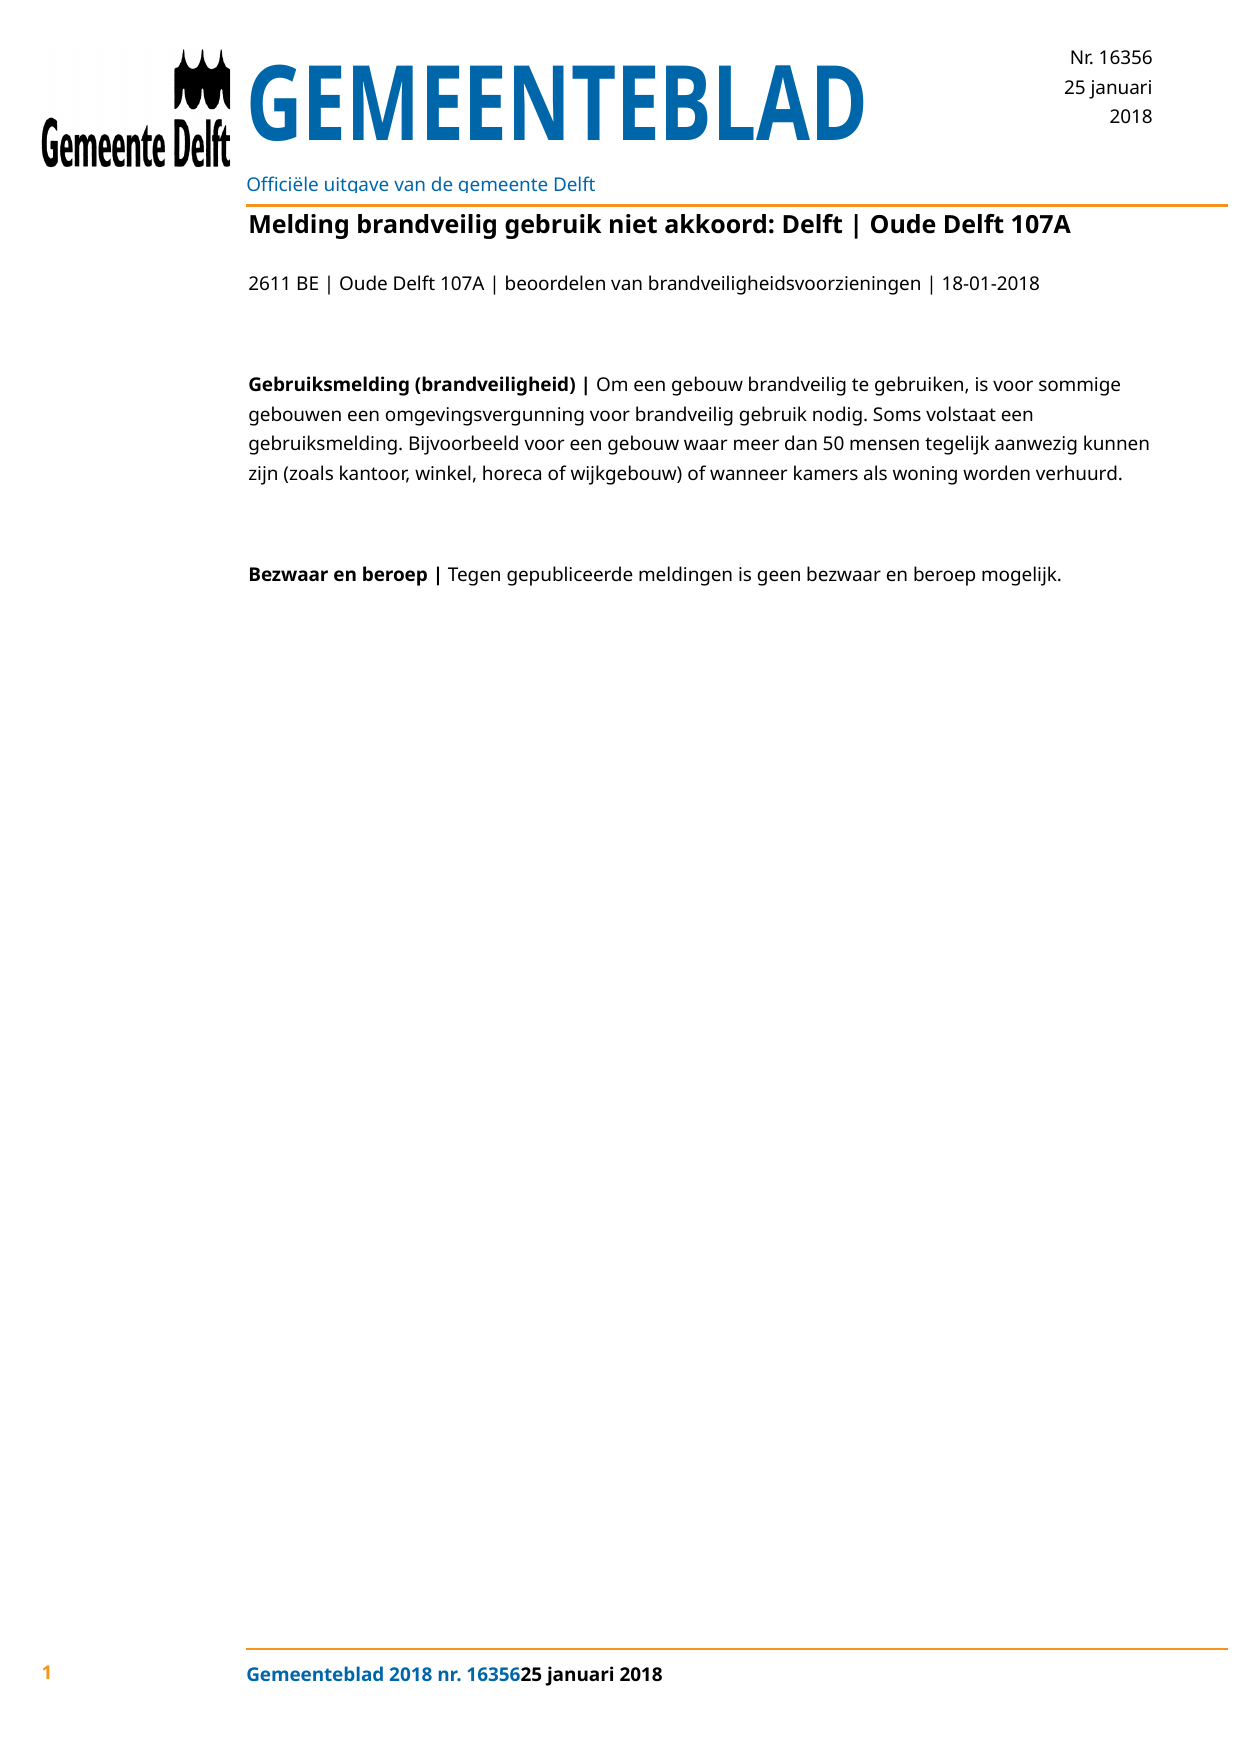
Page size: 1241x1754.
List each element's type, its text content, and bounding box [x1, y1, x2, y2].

text Melding brandveilig gebruik niet akkoord: Delft | Oude Delft 107A [248, 207, 1152, 241]
picture [41, 47, 231, 172]
text Bezwaar en beroep | Tegen gepubliceerde meldingen is geen bezwaar en beroep mogelijk. [248, 561, 1152, 586]
text 2611 BE | Oude Delft 107A | beoordelen van brandveiligheidsvoorzieningen | 18-01-2018 [248, 270, 1152, 296]
text Gebruiksmelding (brandveiligheid) | Om een gebouw brandveilig te gebruiken, is voor sommige gebouwen een omgevingsvergunning voor brandveilig gebruik nodig. Soms volstaat een gebruiksmelding. Bijvoorbeeld voor een gebouw waar meer dan 50 mensen tegelijk aanwezig kunnen zijn (zoals kantoor, winkel, horeca of wijkgebouw) of wanneer kamers als woning worden verhuurd. [248, 371, 1152, 486]
